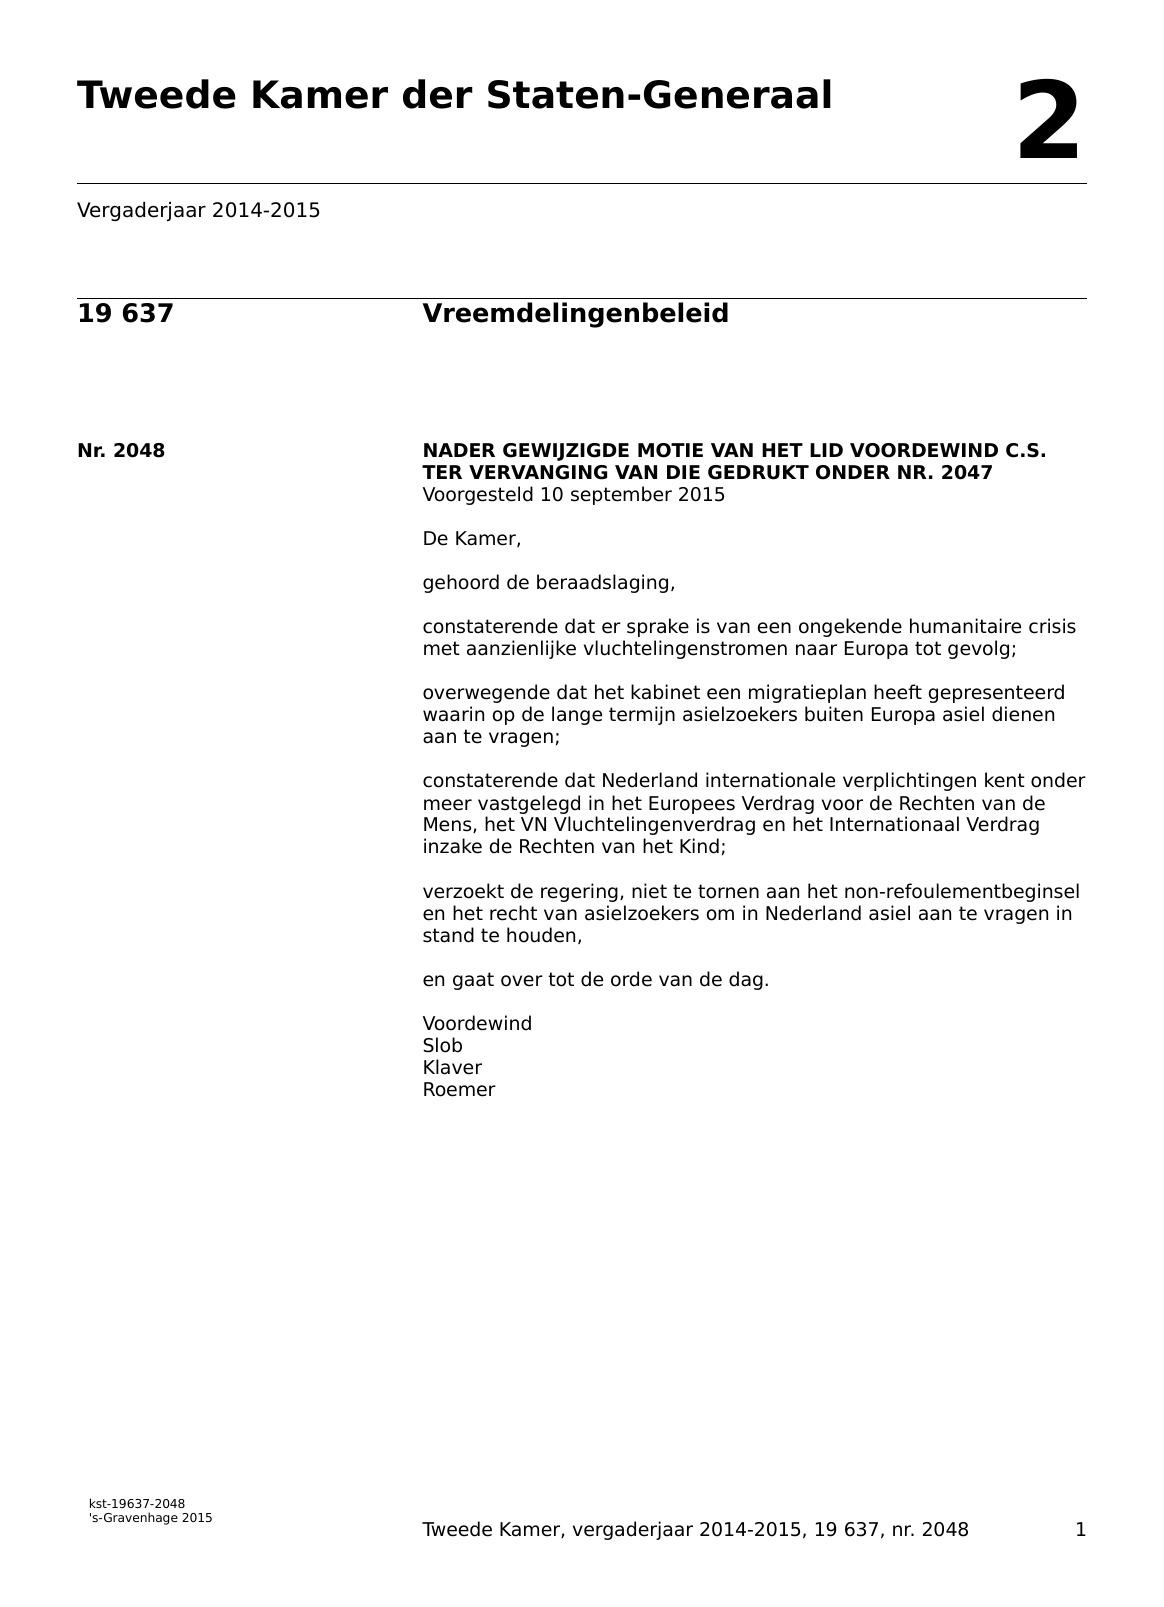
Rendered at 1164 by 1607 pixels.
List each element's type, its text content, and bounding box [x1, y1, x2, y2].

text De Kamer, [422, 528, 1087, 550]
table_header Tweede Kamer der Staten-Generaal [77, 59, 886, 183]
text constaterende dat er sprake is van een ongekende humanitaire crisis met aanzienlijke vluchtelingenstromen naar Europa tot gevolg; [422, 616, 1087, 660]
text en gaat over tot de orde van de dag. [422, 969, 1087, 991]
text Voordewind [422, 1013, 1087, 1035]
text constaterende dat Nederland internationale verplichtingen kent onder meer vastgelegd in het Europees Verdrag voor de Rechten van de Mens, het VN Vluchtelingenverdrag en het Internationaal Verdrag inzake de Rechten van het Kind; [422, 770, 1087, 858]
table_cell Vergaderjaar 2014-2015 [77, 184, 1087, 298]
text gehoord de beraadslaging, [422, 572, 1087, 594]
table_header 2 [886, 59, 1087, 183]
subtitle 19 637 Vreemdelingenbeleid [77, 299, 1087, 329]
text verzoekt de regering, niet te tornen aan het non-refoulementbeginsel en het recht van asielzoekers om in Nederland asiel aan te vragen in stand te houden, [422, 881, 1087, 946]
text kst-19637-2048 [88, 1497, 323, 1511]
text 's-Gravenhage 2015 [88, 1511, 323, 1525]
text Roemer [422, 1079, 1087, 1101]
text Slob [422, 1035, 1087, 1057]
text overwegende dat het kabinet een migratieplan heeft gepresenteerd waarin op de lange termijn asielzoekers buiten Europa asiel dienen aan te vragen; [422, 682, 1087, 748]
text Klaver [422, 1057, 1087, 1079]
subtitle Nr. 2048 NADER GEWIJZIGDE MOTIE VAN HET LID VOORDEWIND C.S. TER VERVANGING VAN DIE GEDRUKT ONDER NR. 2047 [77, 440, 1087, 484]
text Voorgesteld 10 september 2015 [422, 484, 1087, 506]
